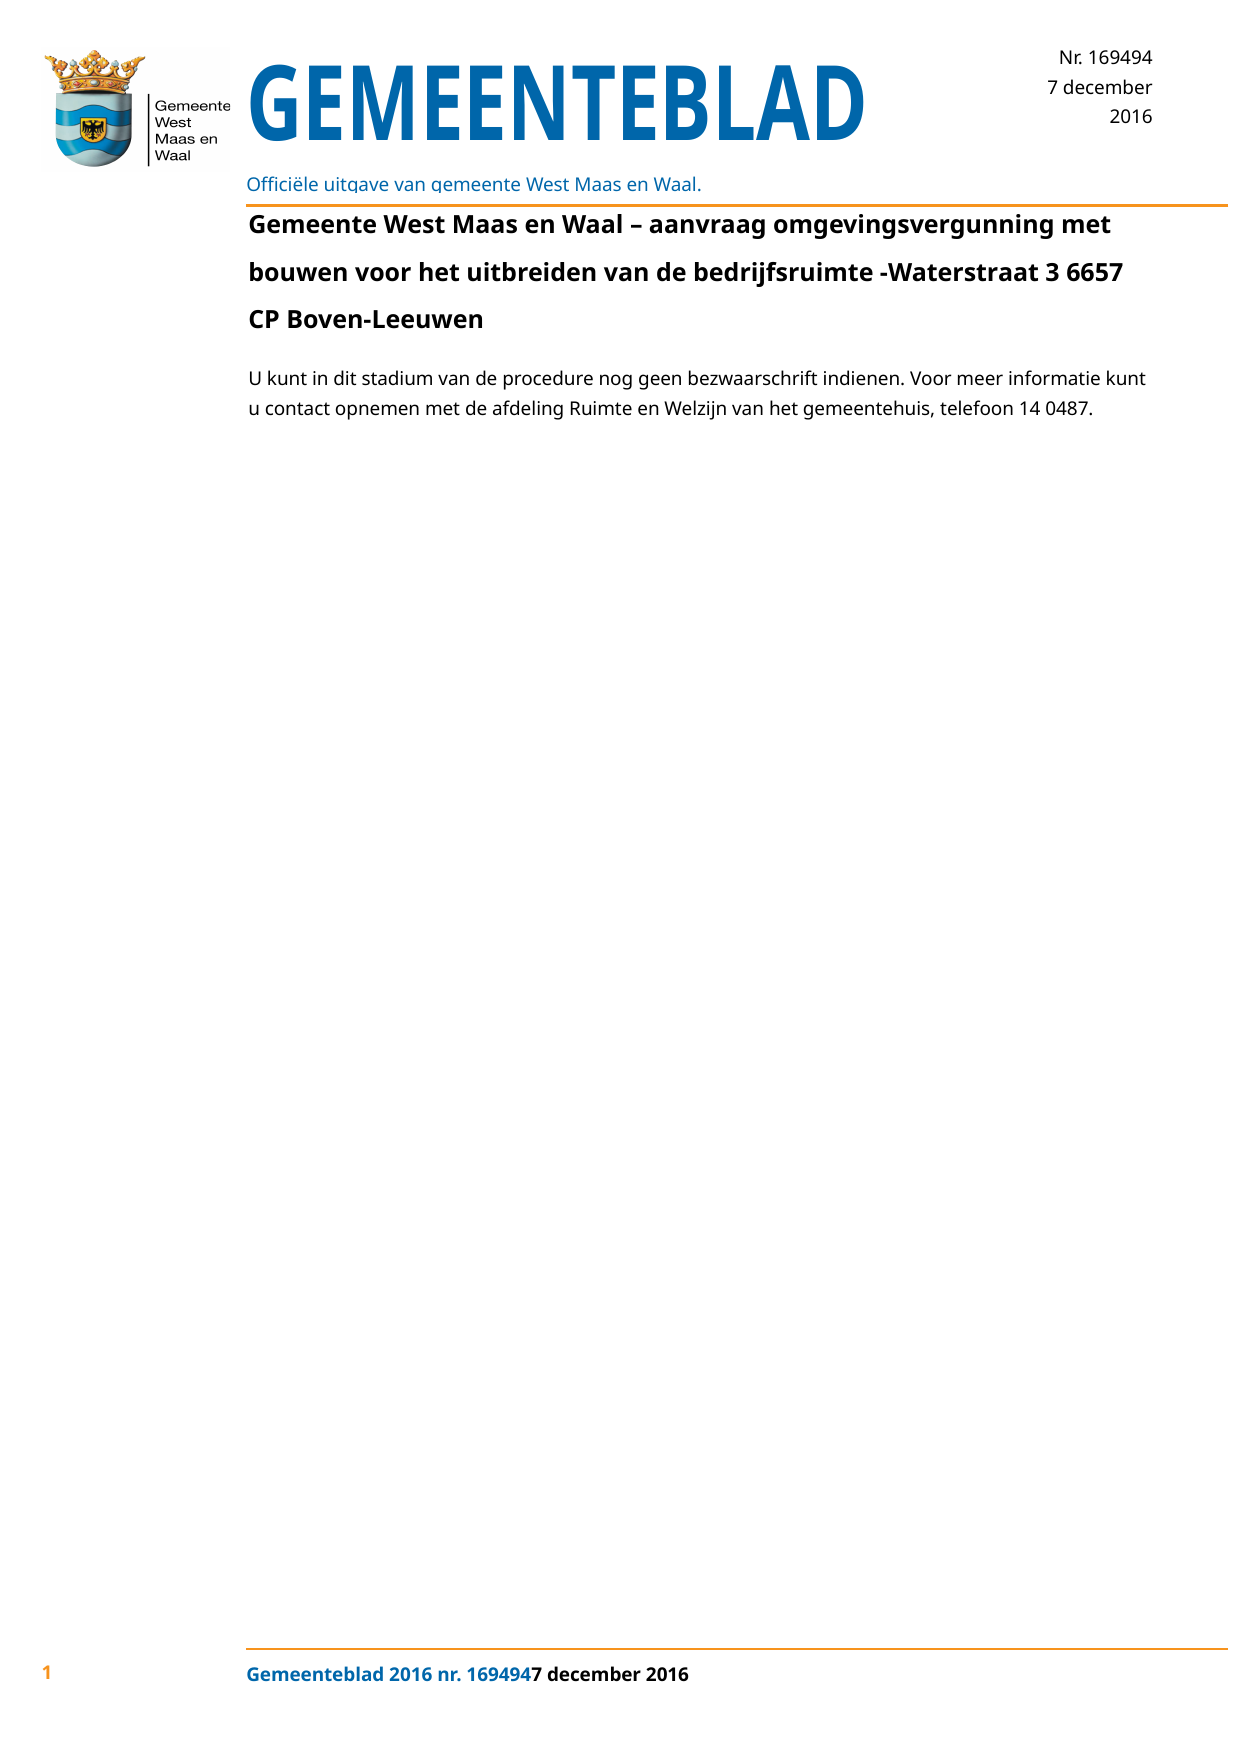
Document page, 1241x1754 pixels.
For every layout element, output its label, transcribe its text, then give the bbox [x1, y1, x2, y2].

picture [41, 47, 231, 172]
text U kunt in dit stadium van de procedure nog geen bezwaarschrift indienen. Voor meer informatie kunt u contact opnemen met de afdeling Ruimte en Welzijn van het gemeentehuis, telefoon 14 0487. [248, 366, 1152, 421]
text Gemeente West Maas en Waal – aanvraag omgevingsvergunning met bouwen voor het uitbreiden van de bedrijfsruimte -Waterstraat 3 6657 CP Boven-Leeuwen [248, 207, 1152, 336]
